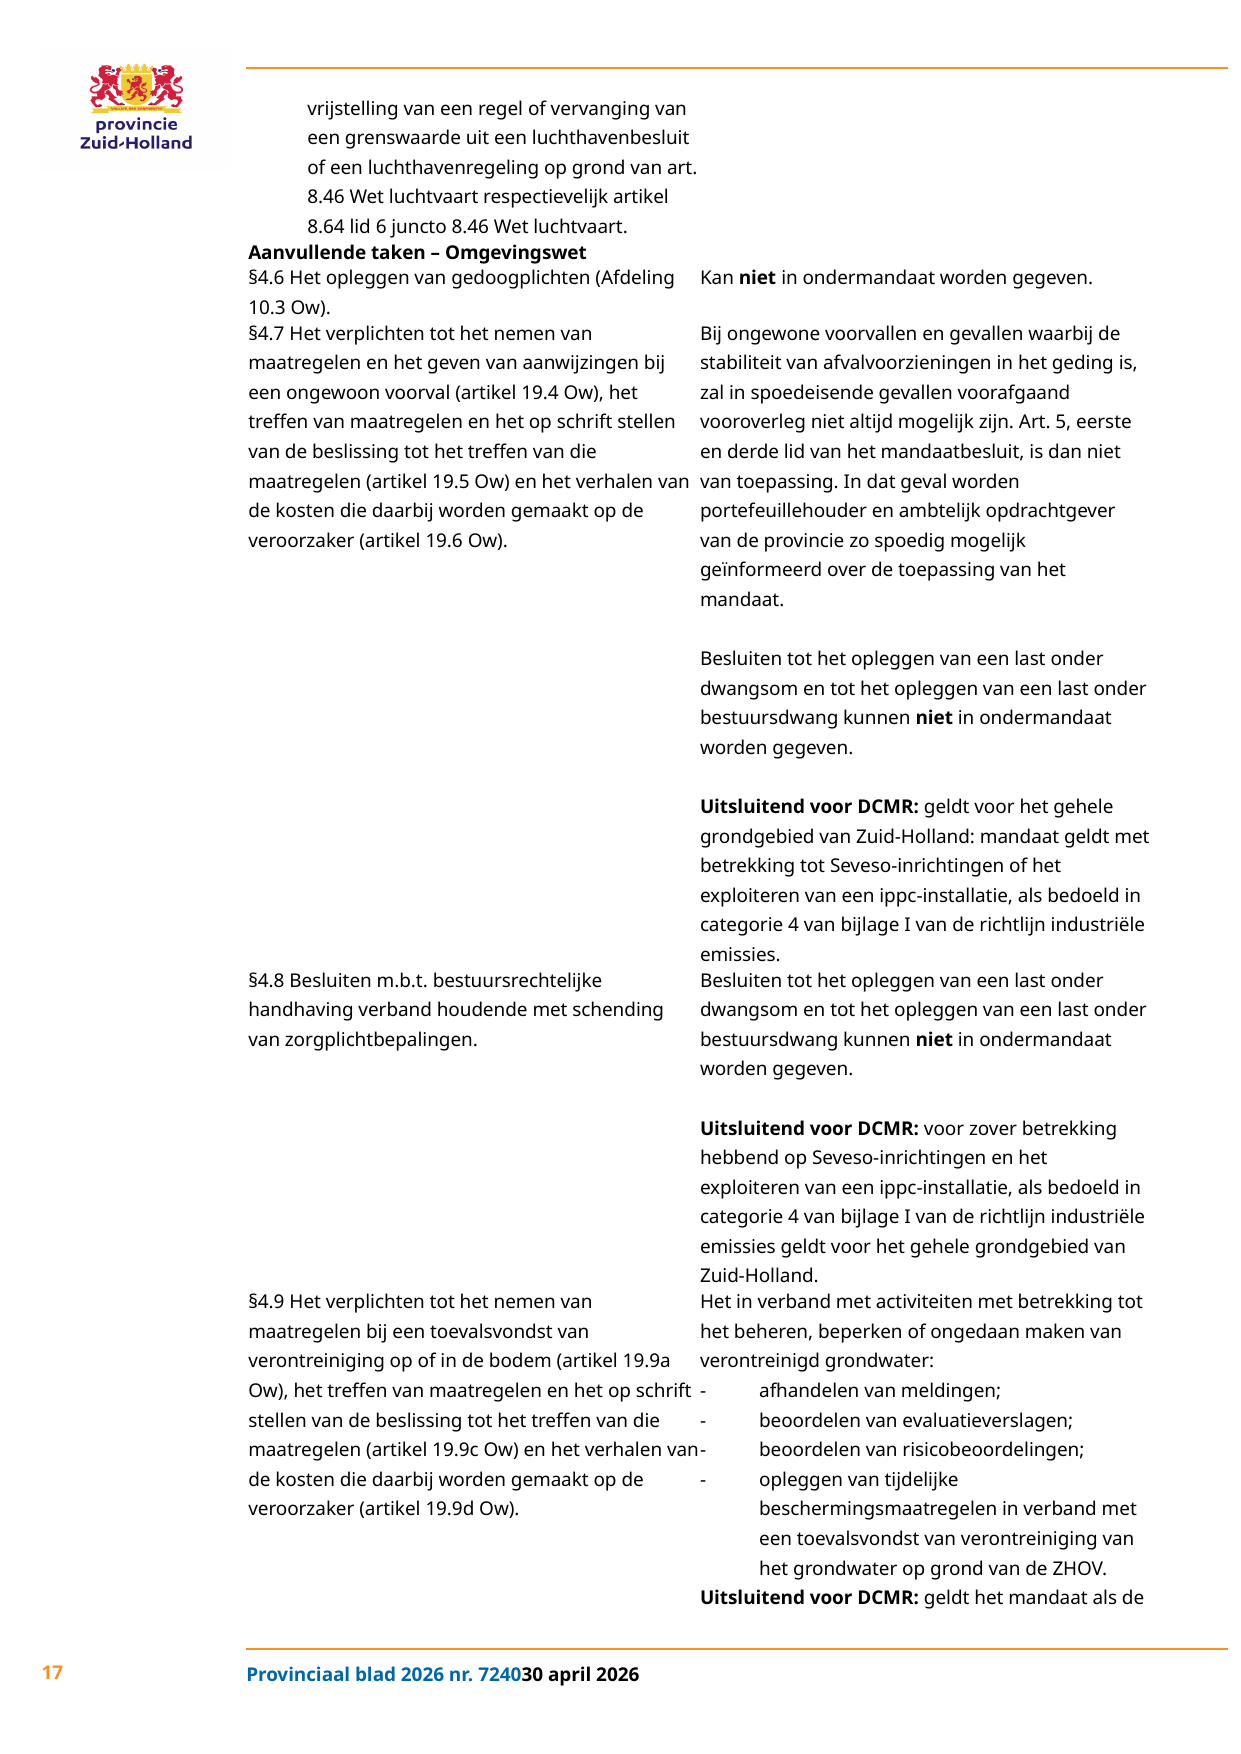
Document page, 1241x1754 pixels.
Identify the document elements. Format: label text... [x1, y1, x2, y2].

table_cell §4.7 Het verplichten tot het nemen van maatregelen en het geven van aanwijzingen bij een ongewoon voorval (artikel 19.4 Ow), het treffen van maatregelen en het op schrift stellen van de beslissing tot het treffen van die maatregelen (artikel 19.5 Ow) en het verhalen van de kosten die daarbij worden gemaakt op de veroorzaker (artikel 19.6 Ow). [248, 320, 700, 967]
table_cell Aanvullende taken – Omgevingswet [248, 239, 700, 264]
table_cell Kan niet in ondermandaat worden gegeven. [700, 265, 1152, 320]
table_cell §4.6 Het opleggen van gedoogplichten (Afdeling 10.3 Ow). [248, 265, 700, 320]
table_cell §4.8 Besluiten m.b.t. bestuursrechtelijke handhaving verband houdende met schending van zorgplichtbepalingen. [248, 967, 700, 1288]
table_cell Bij ongewone voorvallen en gevallen waarbij de stabiliteit van afvalvoorzieningen in het geding is, zal in spoedeisende gevallen voorafgaand vooroverleg niet altijd mogelijk zijn. Art. 5, eerste en derde lid van het mandaatbesluit, is dan niet van toepassing. In dat geval worden portefeuillehouder en ambtelijk opdrachtgever van de provincie zo spoedig mogelijk geïnformeerd over de toepassing van het mandaat. Besluiten tot het opleggen van een last onder dwangsom en tot het opleggen van een last onder bestuursdwang kunnen niet in ondermandaat worden gegeven. Uitsluitend voor DCMR: geldt voor het gehele grondgebied van Zuid-Holland: mandaat geldt met betrekking tot Seveso-inrichtingen of het exploiteren van een ippc-installatie, als bedoeld in categorie 4 van bijlage I van de richtlijn industriële emissies. [700, 320, 1152, 967]
table_cell vrijstelling van een regel of vervanging van een grenswaarde uit een luchthavenbesluit of een luchthavenregeling op grond van art. 8.46 Wet luchtvaart respectievelijk artikel 8.64 lid 6 juncto 8.46 Wet luchtvaart. [248, 95, 700, 239]
picture [41, 47, 231, 172]
table_cell §4.9 Het verplichten tot het nemen van maatregelen bij een toevalsvondst van verontreiniging op of in de bodem (artikel 19.9a Ow), het treffen van maatregelen en het op schrift stellen van de beslissing tot het treffen van die maatregelen (artikel 19.9c Ow) en het verhalen van de kosten die daarbij worden gemaakt op de veroorzaker (artikel 19.9d Ow). [248, 1289, 700, 1610]
table_cell [700, 239, 1152, 264]
table_cell [700, 95, 1152, 239]
table_cell Besluiten tot het opleggen van een last onder dwangsom en tot het opleggen van een last onder bestuursdwang kunnen niet in ondermandaat worden gegeven. Uitsluitend voor DCMR: voor zover betrekking hebbend op Seveso-inrichtingen en het exploiteren van een ippc-installatie, als bedoeld in categorie 4 van bijlage I van de richtlijn industriële emissies geldt voor het gehele grondgebied van Zuid-Holland. [700, 967, 1152, 1288]
table_cell Het in verband met activiteiten met betrekking tot het beheren, beperken of ongedaan maken van verontreinigd grondwater: afhandelen van meldingen; beoordelen van evaluatieverslagen; beoordelen van risicobeoordelingen; opleggen van tijdelijke beschermingsmaatregelen in verband met een toevalsvondst van verontreiniging van het grondwater op grond van de ZHOV. Uitsluitend voor DCMR: geldt het mandaat als de [700, 1289, 1152, 1610]
